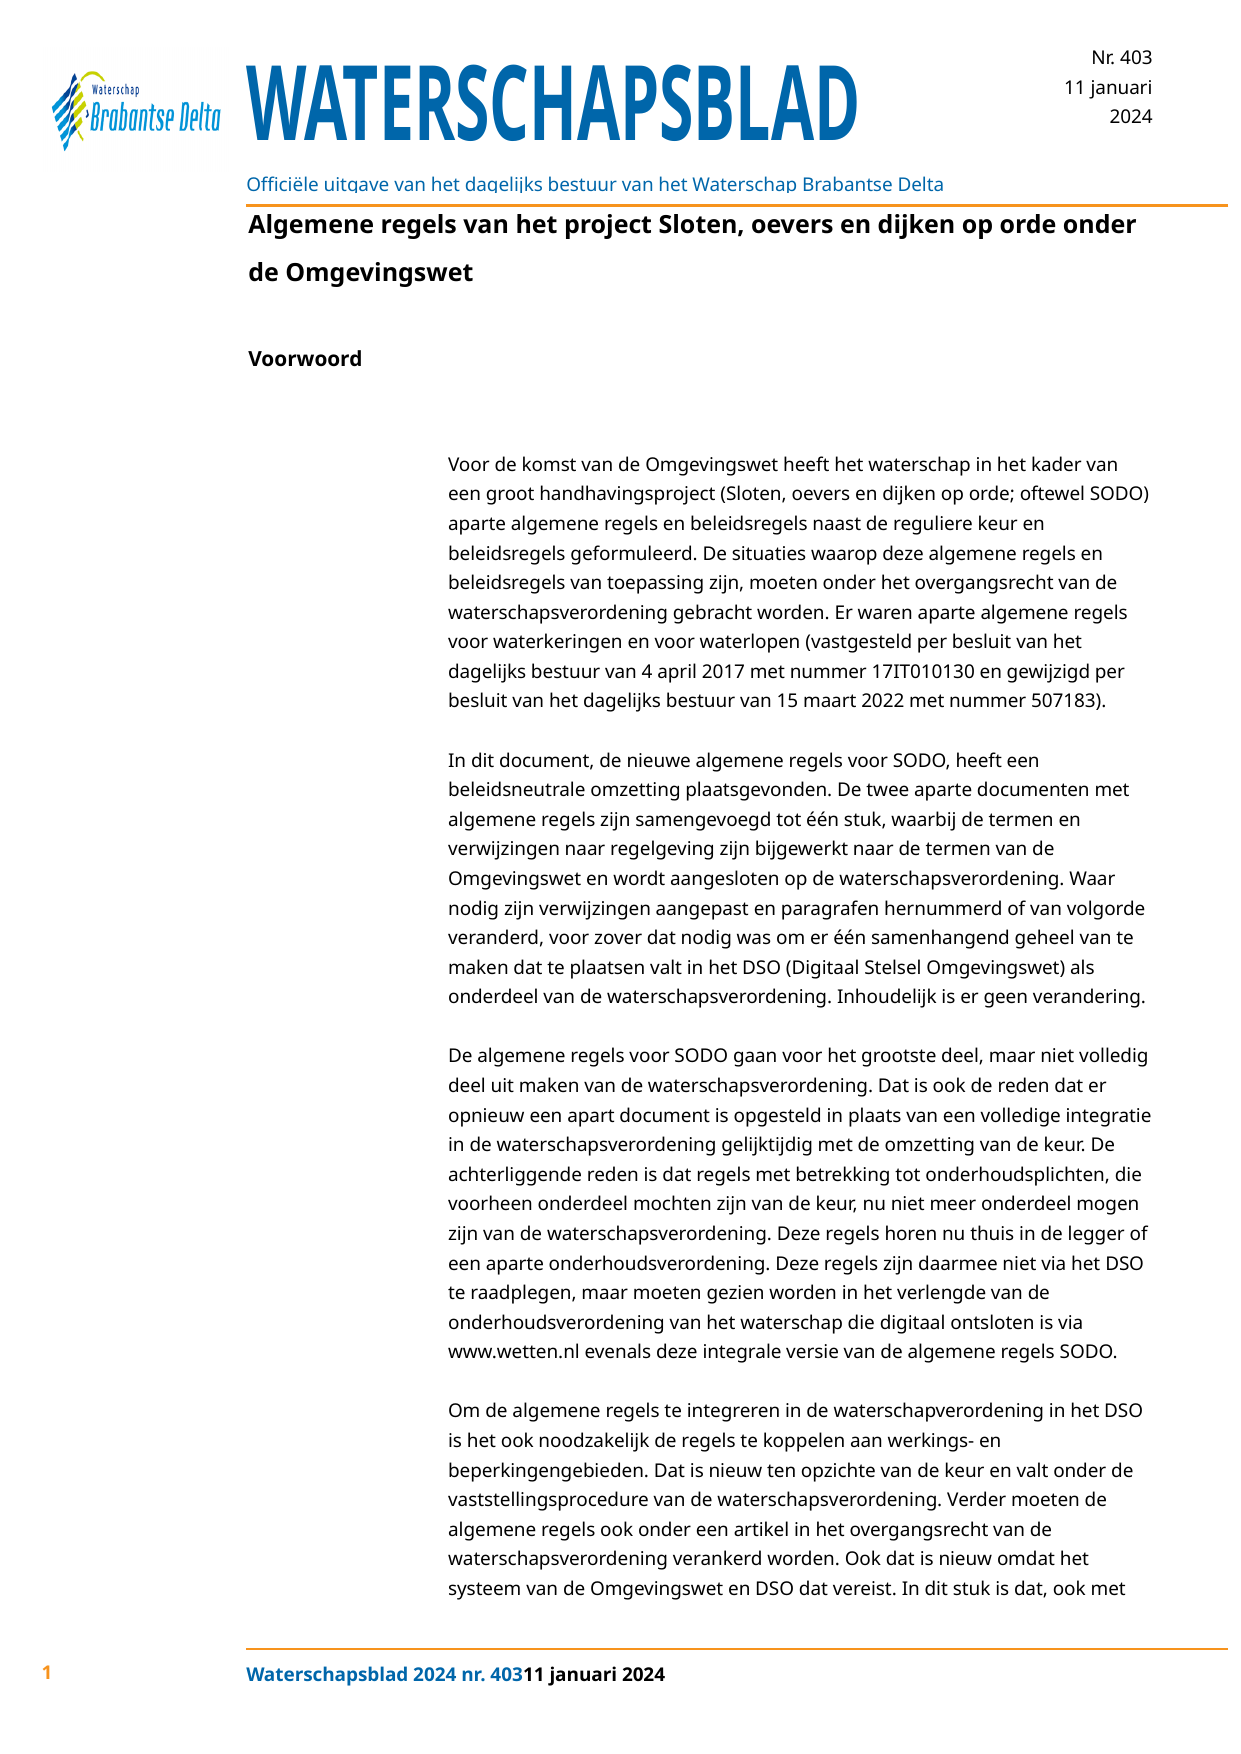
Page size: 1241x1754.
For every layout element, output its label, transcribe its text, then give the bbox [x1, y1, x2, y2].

table_header [248, 451, 448, 1601]
text Algemene regels van het project Sloten, oevers en dijken op orde onder de Omgevingswet [248, 207, 1152, 288]
table_header Voor de komst van de Omgevingswet heeft het waterschap in het kader van een groot handhavingsproject (Sloten, oevers en dijken op orde; oftewel SODO) aparte algemene regels en beleidsregels naast de reguliere keur en beleidsregels geformuleerd. De situaties waarop deze algemene regels en beleidsregels van toepassing zijn, moeten onder het overgangsrecht van de waterschapsverordening gebracht worden. Er waren aparte algemene regels voor waterkeringen en voor waterlopen (vastgesteld per besluit van het dagelijks bestuur van 4 april 2017 met nummer 17IT010130 en gewijzigd per besluit van het dagelijks bestuur van 15 maart 2022 met nummer 507183). In dit document, de nieuwe algemene regels voor SODO, heeft een beleidsneutrale omzetting plaatsgevonden. De twee aparte documenten met algemene regels zijn samengevoegd tot één stuk, waarbij de termen en verwijzingen naar regelgeving zijn bijgewerkt naar de termen van de Omgevingswet en wordt aangesloten op de waterschapsverordening. Waar nodig zijn verwijzingen aangepast en paragrafen hernummerd of van volgorde veranderd, voor zover dat nodig was om er één samenhangend geheel van te maken dat te plaatsen valt in het DSO (Digitaal Stelsel Omgevingswet) als onderdeel van de waterschapsverordening. Inhoudelijk is er geen verandering. De algemene regels voor SODO gaan voor het grootste deel, maar niet volledig deel uit maken van de waterschapsverordening. Dat is ook de reden dat er opnieuw een apart document is opgesteld in plaats van een volledige integratie in de waterschapsverordening gelijktijdig met de omzetting van de keur. De achterliggende reden is dat regels met betrekking tot onderhoudsplichten, die voorheen onderdeel mochten zijn van de keur, nu niet meer onderdeel mogen zijn van de waterschapsverordening. Deze regels horen nu thuis in de legger of een aparte onderhoudsverordening. Deze regels zijn daarmee niet via het DSO te raadplegen, maar moeten gezien worden in het verlengde van de onderhoudsverordening van het waterschap die digitaal ontsloten is via www.wetten.nl evenals deze integrale versie van de algemene regels SODO. Om de algemene regels te integreren in de waterschapverordening in het DSO is het ook noodzakelijk de regels te koppelen aan werkings- en beperkingengebieden. Dat is nieuw ten opzichte van de keur en valt onder de vaststellingsprocedure van de waterschapsverordening. Verder moeten de algemene regels ook onder een artikel in het overgangsrecht van de waterschapsverordening verankerd worden. Ook dat is nieuw omdat het systeem van de Omgevingswet en DSO dat vereist. In dit stuk is dat, ook met [448, 451, 1152, 1601]
picture [41, 47, 231, 172]
text Voorwoord [248, 344, 1152, 372]
